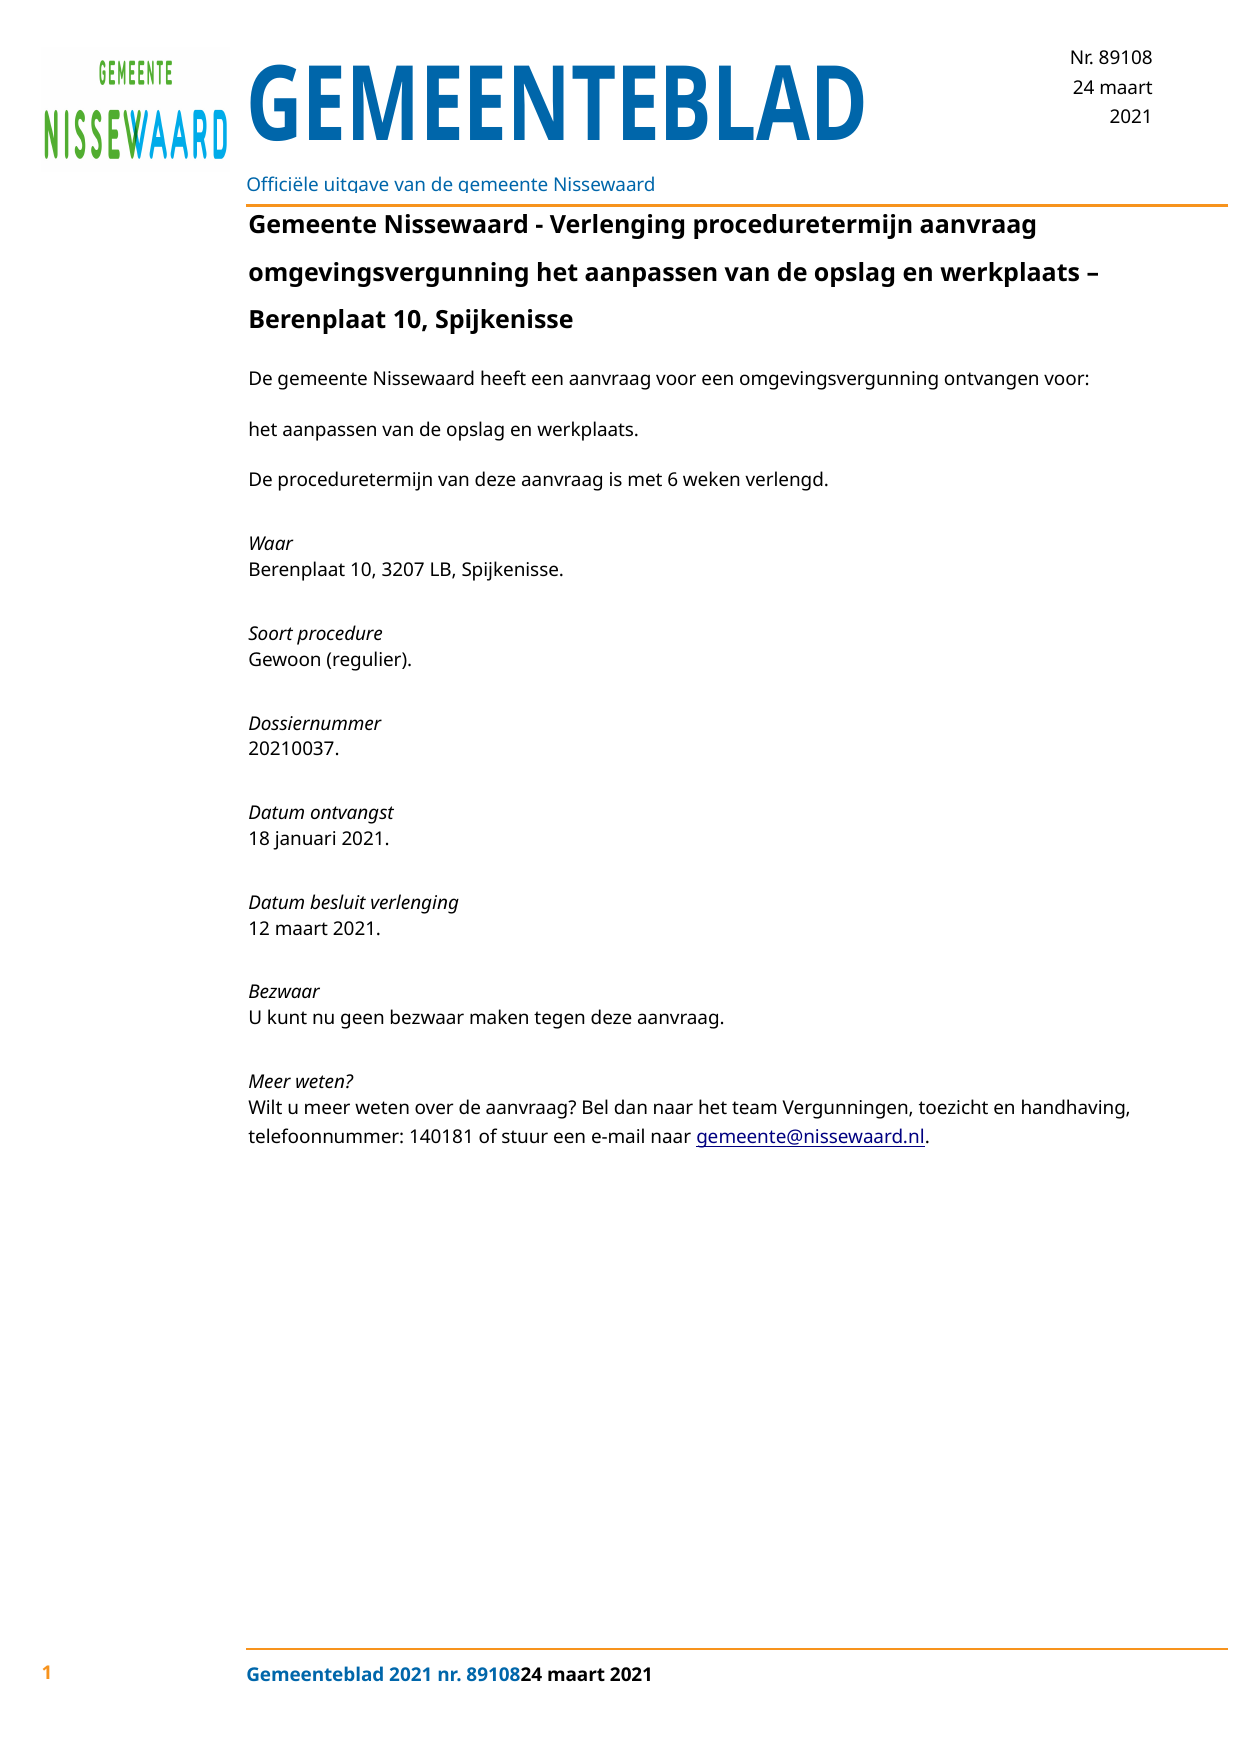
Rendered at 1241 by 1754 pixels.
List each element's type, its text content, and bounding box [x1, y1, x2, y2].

text 18 januari 2021. [248, 825, 1152, 851]
picture [41, 47, 231, 172]
text 20210037. [248, 735, 1152, 761]
text Bezwaar [248, 979, 1152, 1004]
text Gewoon (regulier). [248, 646, 1152, 671]
text Datum ontvangst [248, 799, 1152, 825]
text Dossiernummer [248, 710, 1152, 735]
text De gemeente Nissewaard heeft een aanvraag voor een omgevingsvergunning ontvangen voor: [248, 366, 1152, 391]
text Meer weten? [248, 1068, 1152, 1094]
text U kunt nu geen bezwaar maken tegen deze aanvraag. [248, 1004, 1152, 1030]
text De proceduretermijn van deze aanvraag is met 6 weken verlengd. [248, 466, 1152, 492]
text 12 maart 2021. [248, 915, 1152, 941]
text Wilt u meer weten over de aanvraag? Bel dan naar het team Vergunningen, toezicht en handhaving, telefoonnummer: 140181 of stuur een e-mail naar gemeente@nissewaard.nl. [248, 1094, 1152, 1149]
text Berenplaat 10, 3207 LB, Spijkenisse. [248, 556, 1152, 582]
text Gemeente Nissewaard - Verlenging proceduretermijn aanvraag omgevingsvergunning het aanpassen van de opslag en werkplaats – Berenplaat 10, Spijkenisse [248, 207, 1152, 336]
text het aanpassen van de opslag en werkplaats. [248, 416, 1152, 442]
text Datum besluit verlenging [248, 889, 1152, 915]
text Soort procedure [248, 620, 1152, 646]
text Waar [248, 530, 1152, 556]
